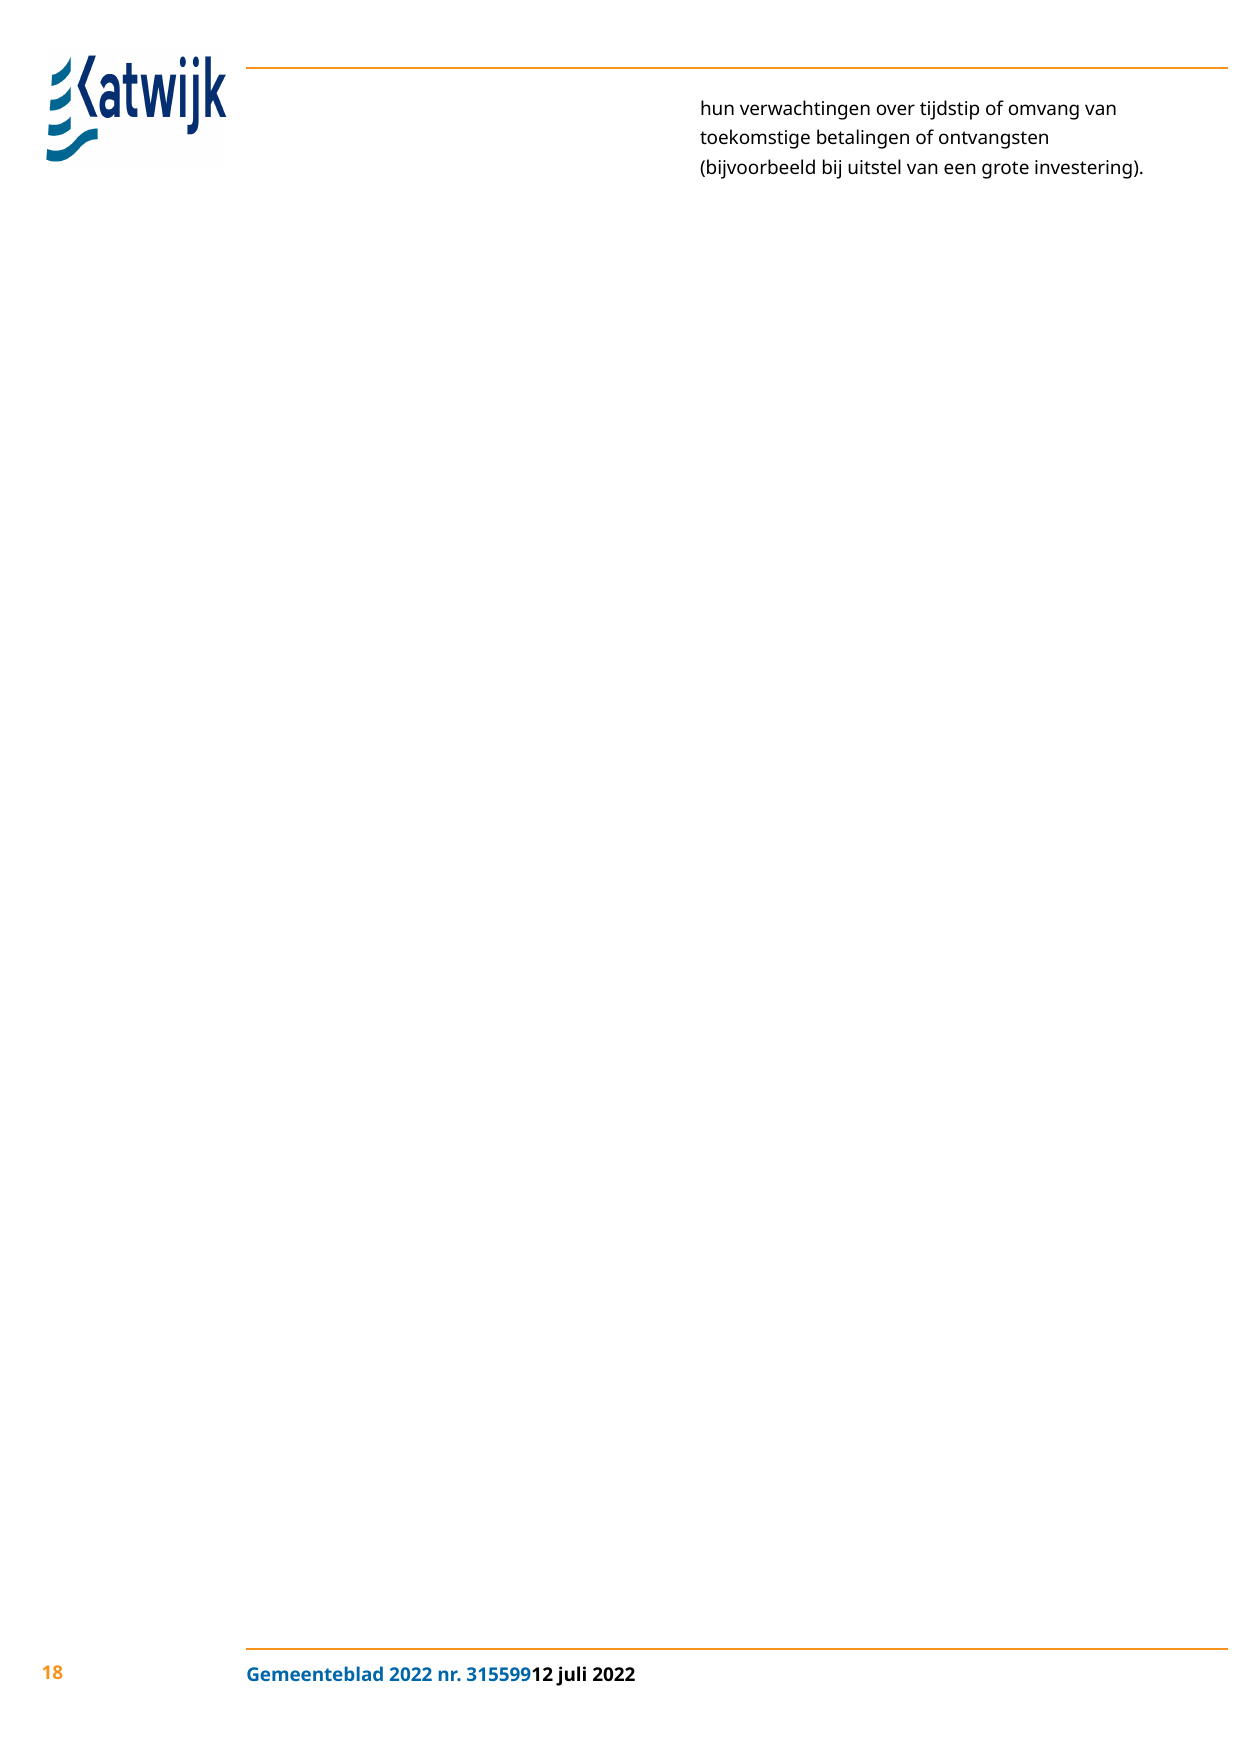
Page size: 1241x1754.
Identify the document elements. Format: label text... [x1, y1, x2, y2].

table_cell hun verwachtingen over tijdstip of omvang van toekomstige betalingen of ontvangsten (bijvoorbeeld bij uitstel van een grote investering). [700, 95, 1152, 180]
picture [41, 47, 231, 172]
table_cell [248, 95, 700, 180]
